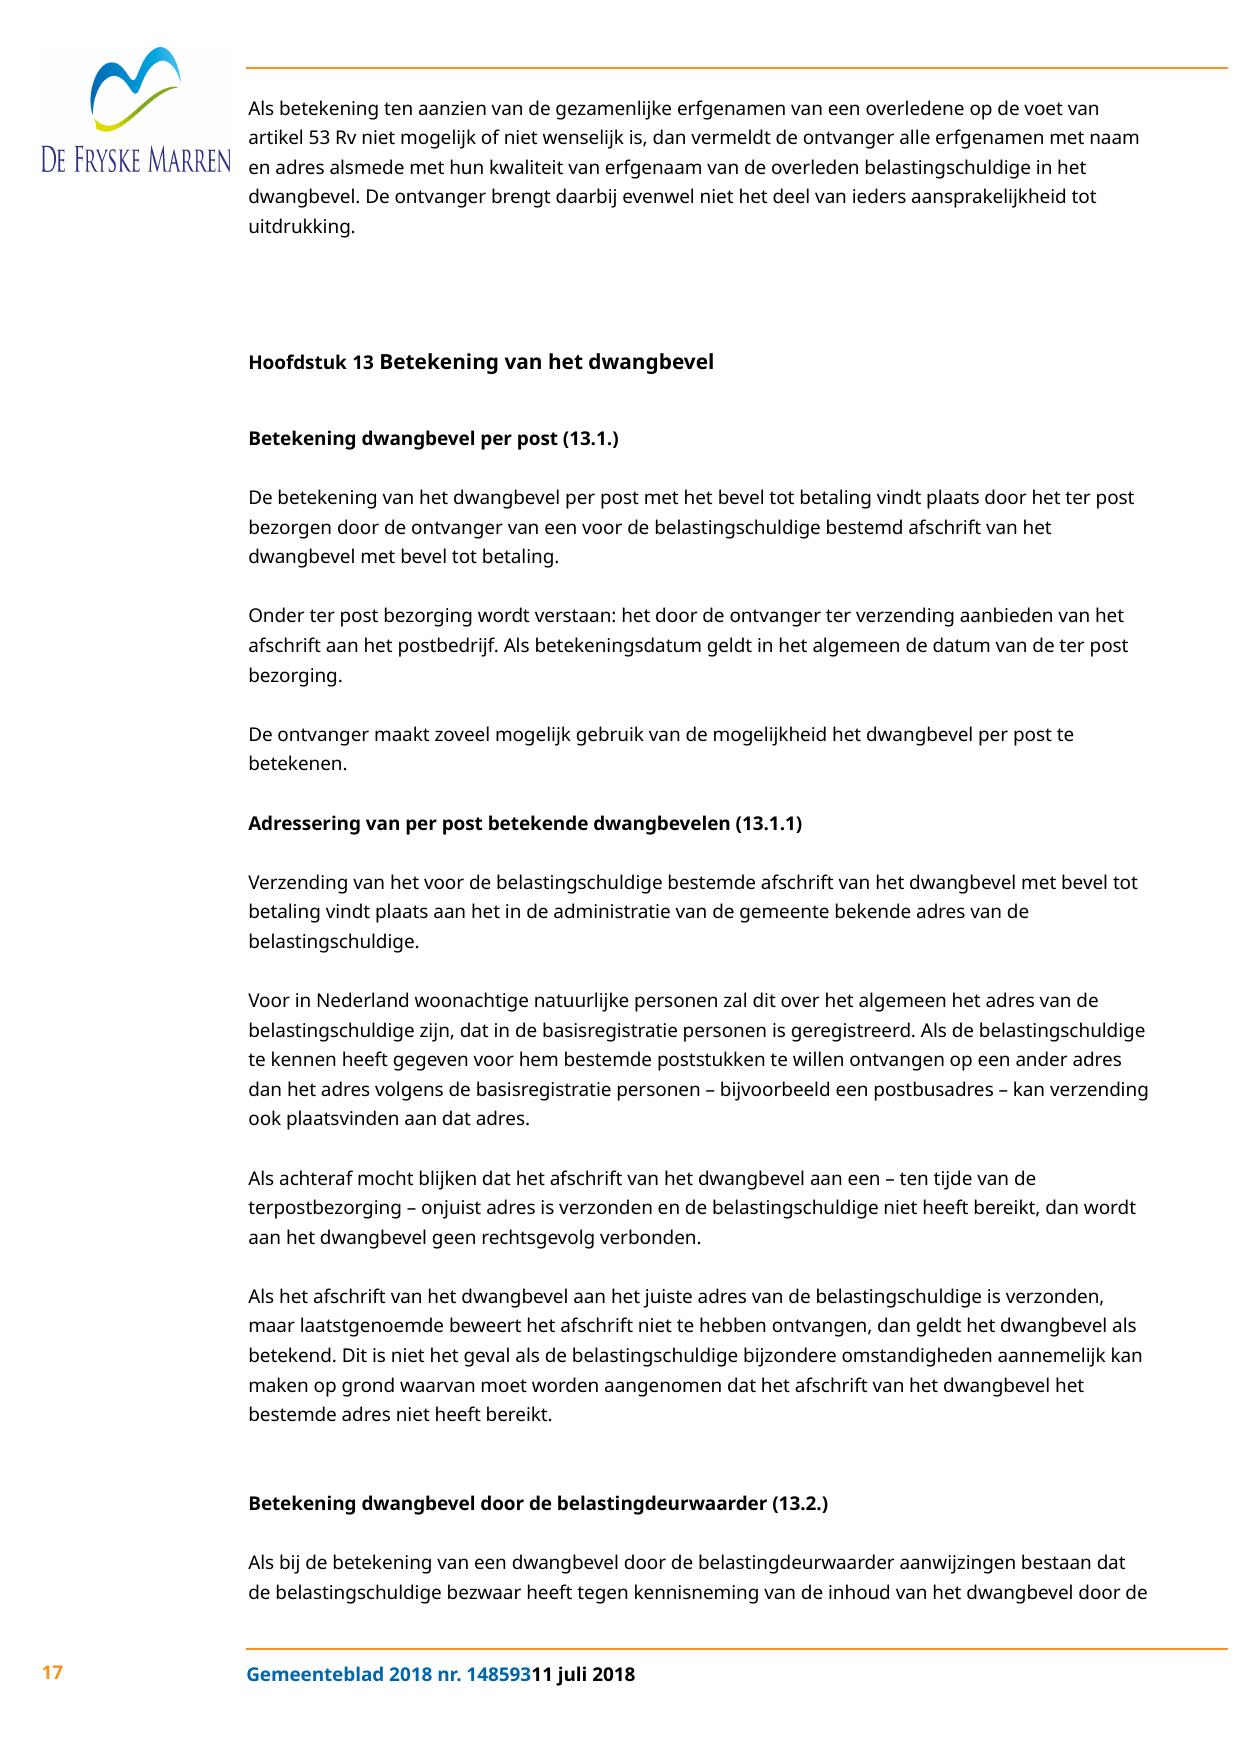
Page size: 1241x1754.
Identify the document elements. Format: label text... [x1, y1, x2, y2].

text Adressering van per post betekende dwangbevelen (13.1.1) [248, 810, 1152, 836]
text Hoofdstuk 13 Betekening van het dwangbevel [248, 347, 1152, 376]
text Als bij de betekening van een dwangbevel door de belastingdeurwaarder aanwijzingen bestaan dat de belastingschuldige bezwaar heeft tegen kennisneming van de inhoud van het dwangbevel door de [248, 1549, 1152, 1605]
text Betekening dwangbevel door de belastingdeurwaarder (13.2.) [248, 1490, 1152, 1516]
text Betekening dwangbevel per post (13.1.) [248, 425, 1152, 451]
text Als het afschrift van het dwangbevel aan het juiste adres van de belastingschuldige is verzonden, maar laatstgenoemde beweert het afschrift niet te hebben ontvangen, dan geldt het dwangbevel als betekend. Dit is niet het geval als de belastingschuldige bijzondere omstandigheden aannemelijk kan maken op grond waarvan moet worden aangenomen dat het afschrift van het dwangbevel het bestemde adres niet heeft bereikt. [248, 1283, 1152, 1427]
picture [41, 47, 231, 172]
text Als betekening ten aanzien van de gezamenlijke erfgenamen van een overledene op de voet van artikel 53 Rv niet mogelijk of niet wenselijk is, dan vermeldt de ontvanger alle erfgenamen met naam en adres alsmede met hun kwaliteit van erfgenaam van de overleden belastingschuldige in het dwangbevel. De ontvanger brengt daarbij evenwel niet het deel van ieders aansprakelijkheid tot uitdrukking. [248, 95, 1152, 239]
text Als achteraf mocht blijken dat het afschrift van het dwangbevel aan een – ten tijde van de terpostbezorging – onjuist adres is verzonden en de belastingschuldige niet heeft bereikt, dan wordt aan het dwangbevel geen rechtsgevolg verbonden. [248, 1165, 1152, 1250]
text De betekening van het dwangbevel per post met het bevel tot betaling vindt plaats door het ter post bezorgen door de ontvanger van een voor de belastingschuldige bestemd afschrift van het dwangbevel met bevel tot betaling. [248, 484, 1152, 569]
text Voor in Nederland woonachtige natuurlijke personen zal dit over het algemeen het adres van de belastingschuldige zijn, dat in de basisregistratie personen is geregistreerd. Als de belastingschuldige te kennen heeft gegeven voor hem bestemde poststukken te willen ontvangen op een ander adres dan het adres volgens de basisregistratie personen – bijvoorbeeld een postbusadres – kan verzending ook plaatsvinden aan dat adres. [248, 987, 1152, 1131]
text Verzending van het voor de belastingschuldige bestemde afschrift van het dwangbevel met bevel tot betaling vindt plaats aan het in de administratie van de gemeente bekende adres van de belastingschuldige. [248, 869, 1152, 954]
text De ontvanger maakt zoveel mogelijk gebruik van de mogelijkheid het dwangbevel per post te betekenen. [248, 721, 1152, 776]
text Onder ter post bezorging wordt verstaan: het door de ontvanger ter verzending aanbieden van het afschrift aan het postbedrijf. Als betekeningsdatum geldt in het algemeen de datum van de ter post bezorging. [248, 603, 1152, 688]
